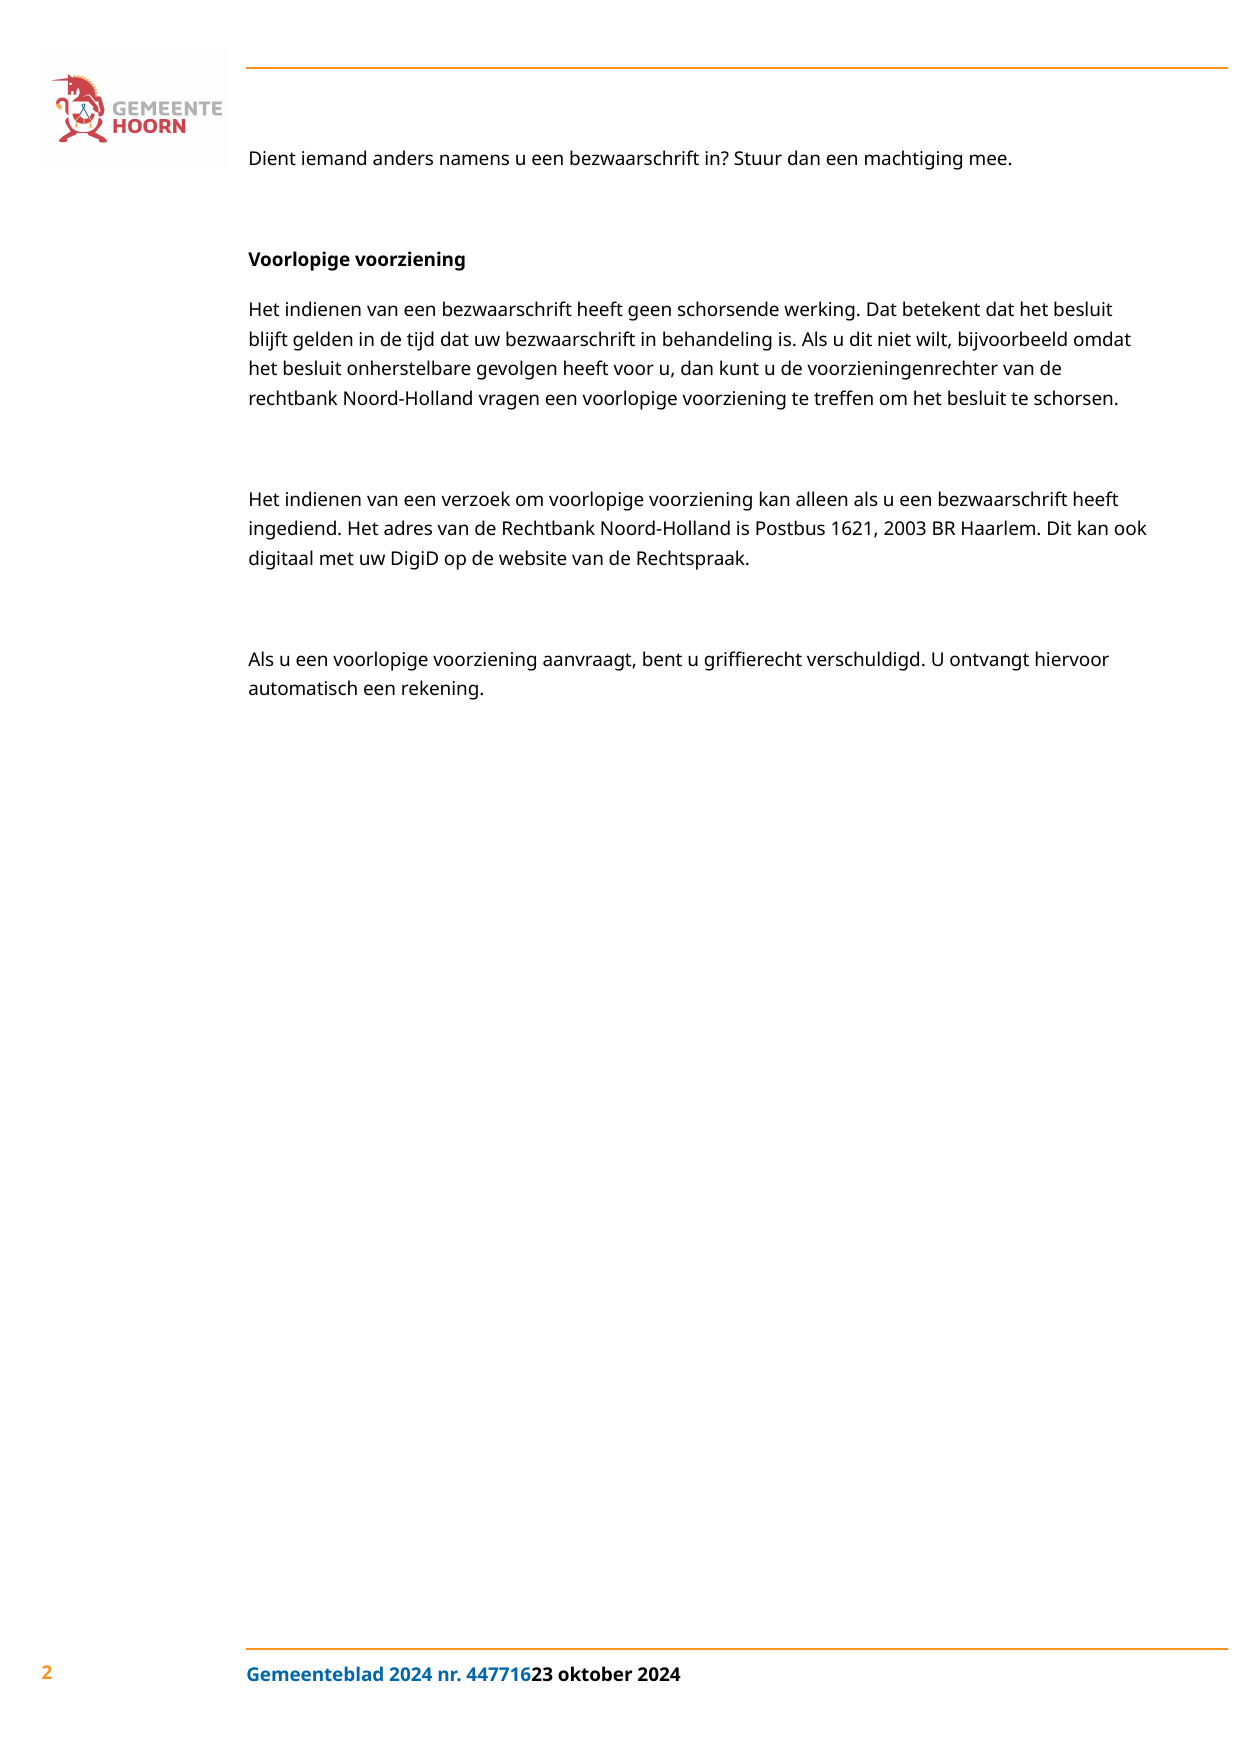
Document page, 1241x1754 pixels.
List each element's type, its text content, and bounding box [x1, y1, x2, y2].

text Het indienen van een verzoek om voorlopige voorziening kan alleen als u een bezwaarschrift heeft ingediend. Het adres van de Rechtbank Noord-Holland is Postbus 1621, 2003 BR Haarlem. Dit kan ook digitaal met uw DigiD op de website van de Rechtspraak. [248, 486, 1152, 571]
text Het indienen van een bezwaarschrift heeft geen schorsende werking. Dat betekent dat het besluit blijft gelden in de tijd dat uw bezwaarschrift in behandeling is. Als u dit niet wilt, bijvoorbeeld omdat het besluit onherstelbare gevolgen heeft voor u, dan kunt u de voorzieningenrechter van de rechtbank Noord-Holland vragen een voorlopige voorziening te treffen om het besluit te schorsen. [248, 296, 1152, 411]
text Dient iemand anders namens u een bezwaarschrift in? Stuur dan een machtiging mee. [248, 145, 1152, 171]
text Voorlopige voorziening [248, 246, 1152, 272]
text Als u een voorlopige voorziening aanvraagt, bent u griffierecht verschuldigd. U ontvangt hiervoor automatisch een rekening. [248, 646, 1152, 701]
picture [41, 47, 231, 172]
